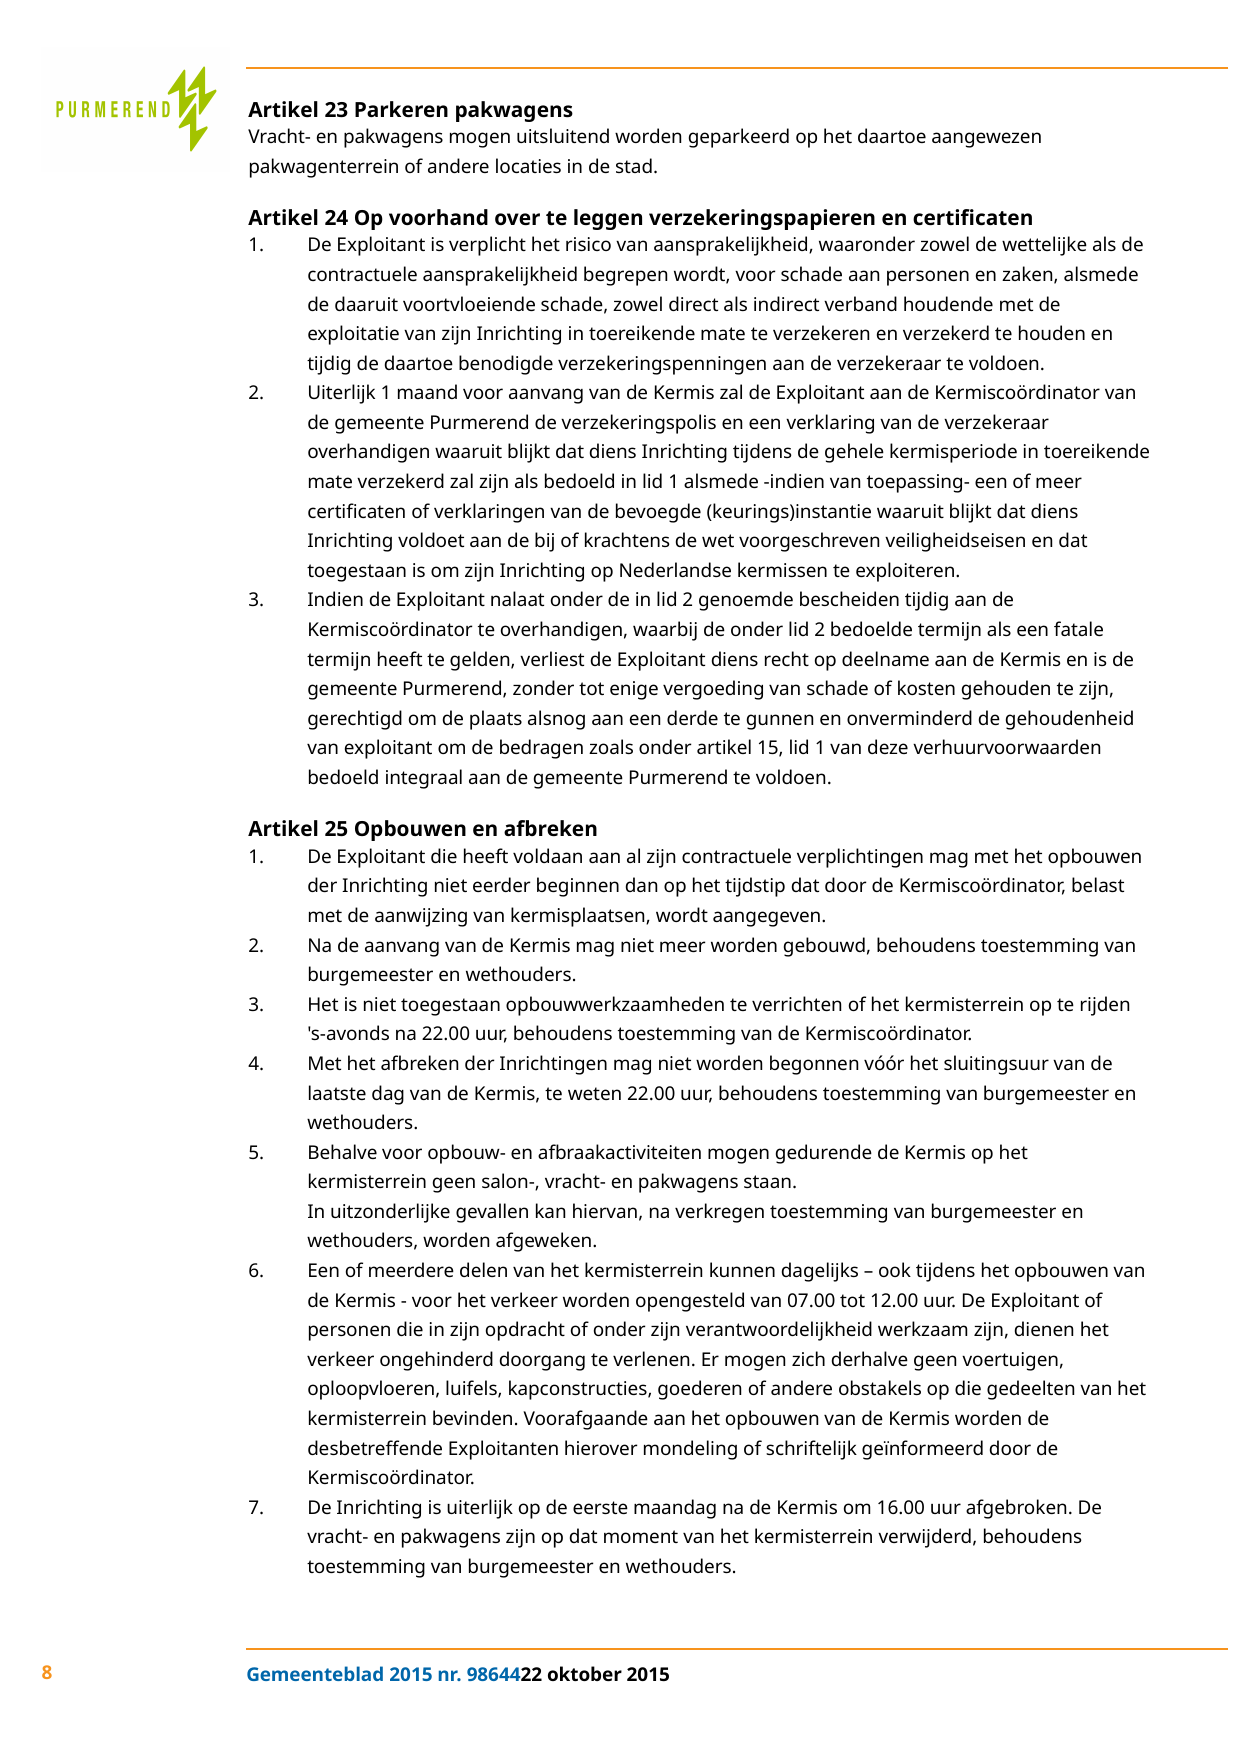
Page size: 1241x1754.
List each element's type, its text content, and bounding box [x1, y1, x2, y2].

list Behalve voor opbouw- en afbraakactiviteiten mogen gedurende de Kermis op het kermisterrein geen salon-, vracht- en pakwagens staan. [248, 1139, 1152, 1194]
list Uiterlijk 1 maand voor aanvang van de Kermis zal de Exploitant aan de Kermiscoördinator van de gemeente Purmerend de verzekeringspolis en een verklaring van de verzekeraar overhandigen waaruit blijkt dat diens Inrichting tijdens de gehele kermisperiode in toereikende mate verzekerd zal zijn als bedoeld in lid 1 alsmede -indien van toepassing- een of meer certificaten of verklaringen van de bevoegde (keurings)instantie waaruit blijkt dat diens Inrichting voldoet aan de bij of krachtens de wet voorgeschreven veiligheidseisen en dat toegestaan is om zijn Inrichting op Nederlandse kermissen te exploiteren. [248, 379, 1152, 583]
list De Exploitant is verplicht het risico van aansprakelijkheid, waaronder zowel de wettelijke als de contractuele aansprakelijkheid begrepen wordt, voor schade aan personen en zaken, alsmede de daaruit voortvloeiende schade, zowel direct als indirect verband houdende met de exploitatie van zijn Inrichting in toereikende mate te verzekeren en verzekerd te houden en tijdig de daartoe benodigde verzekeringspenningen aan de verzekeraar te voldoen. [248, 232, 1152, 376]
text Artikel 25 Opbouwen en afbreken [248, 814, 1152, 843]
text Vracht- en pakwagens mogen uitsluitend worden geparkeerd op het daartoe aangewezen pakwagenterrein of andere locaties in de stad. [248, 123, 1152, 178]
list Een of meerdere delen van het kermisterrein kunnen dagelijks – ook tijdens het opbouwen van de Kermis - voor het verkeer worden opengesteld van 07.00 tot 12.00 uur. De Exploitant of personen die in zijn opdracht of onder zijn verantwoordelijkheid werkzaam zijn, dienen het verkeer ongehinderd doorgang te verlenen. Er mogen zich derhalve geen voertuigen, oploopvloeren, luifels, kapconstructies, goederen of andere obstakels op die gedeelten van het kermisterrein bevinden. Voorafgaande aan het opbouwen van de Kermis worden de desbetreffende Exploitanten hierover mondeling of schriftelijk geïnformeerd door de Kermiscoördinator. [248, 1257, 1152, 1490]
text Artikel 24 Op voorhand over te leggen verzekeringspapieren en certificaten [248, 203, 1152, 232]
picture [41, 47, 231, 172]
text Artikel 23 Parkeren pakwagens [248, 95, 1152, 123]
list De Inrichting is uiterlijk op de eerste maandag na de Kermis om 16.00 uur afgebroken. De vracht- en pakwagens zijn op dat moment van het kermisterrein verwijderd, behoudens toestemming van burgemeester en wethouders. [248, 1494, 1152, 1579]
list Het is niet toegestaan opbouwwerkzaamheden te verrichten of het kermisterrein op te rijden 's-avonds na 22.00 uur, behoudens toestemming van de Kermiscoördinator. [248, 991, 1152, 1046]
list In uitzonderlijke gevallen kan hiervan, na verkregen toestemming van burgemeester en wethouders, worden afgeweken. [248, 1198, 1152, 1253]
list Na de aanvang van de Kermis mag niet meer worden gebouwd, behoudens toestemming van burgemeester en wethouders. [248, 932, 1152, 987]
list Indien de Exploitant nalaat onder de in lid 2 genoemde bescheiden tijdig aan de Kermiscoördinator te overhandigen, waarbij de onder lid 2 bedoelde termijn als een fatale termijn heeft te gelden, verliest de Exploitant diens recht op deelname aan de Kermis en is de gemeente Purmerend, zonder tot enige vergoeding van schade of kosten gehouden te zijn, gerechtigd om de plaats alsnog aan een derde te gunnen en onverminderd de gehoudenheid van exploitant om de bedragen zoals onder artikel 15, lid 1 van deze verhuurvoorwaarden bedoeld integraal aan de gemeente Purmerend te voldoen. [248, 587, 1152, 790]
list Met het afbreken der Inrichtingen mag niet worden begonnen vóór het sluitingsuur van de laatste dag van de Kermis, te weten 22.00 uur, behoudens toestemming van burgemeester en wethouders. [248, 1050, 1152, 1135]
list De Exploitant die heeft voldaan aan al zijn contractuele verplichtingen mag met het opbouwen der Inrichting niet eerder beginnen dan op het tijdstip dat door de Kermiscoördinator, belast met de aanwijzing van kermisplaatsen, wordt aangegeven. [248, 843, 1152, 928]
